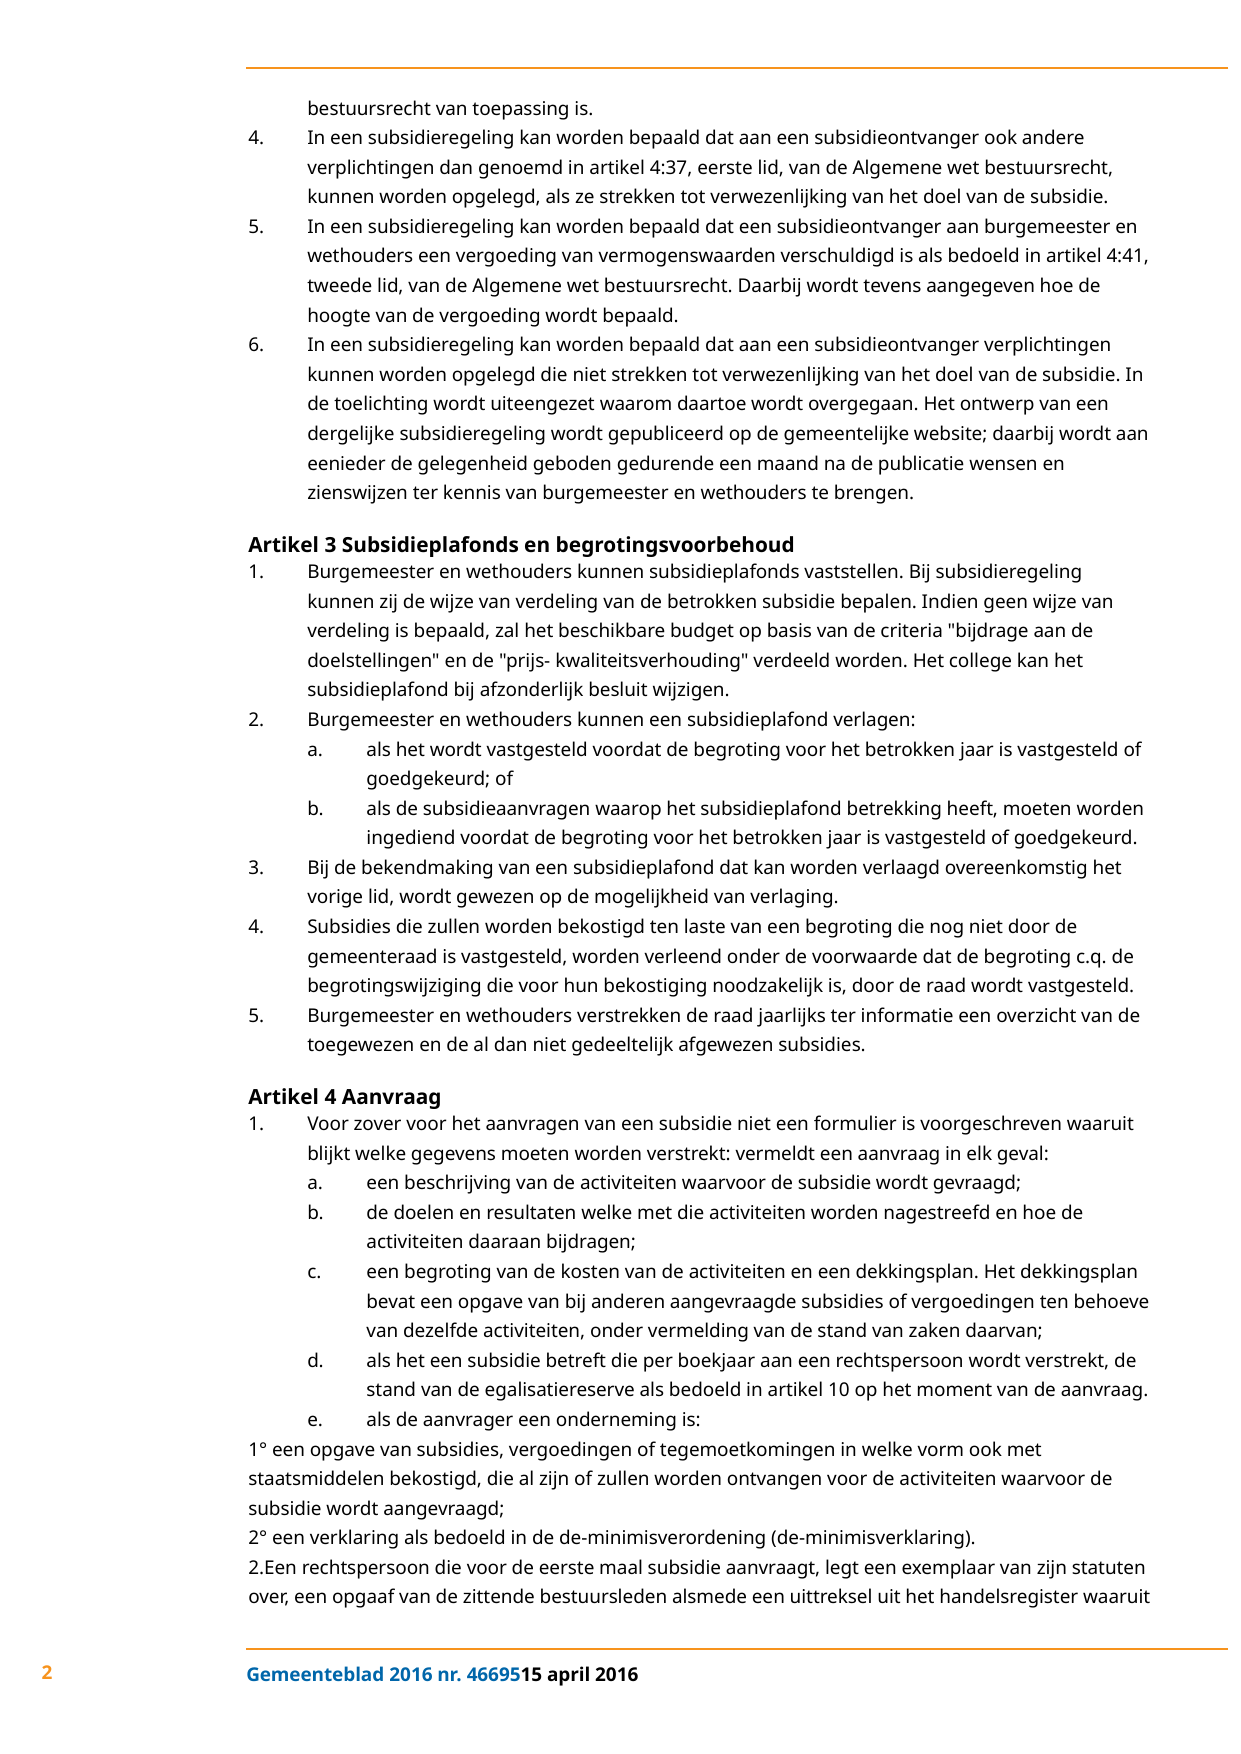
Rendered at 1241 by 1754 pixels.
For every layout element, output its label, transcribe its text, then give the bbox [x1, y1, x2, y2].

list een beschrijving van de activiteiten waarvoor de subsidie wordt gevraagd; [307, 1169, 1152, 1195]
list de doelen en resultaten welke met die activiteiten worden nagestreefd en hoe de activiteiten daaraan bijdragen; [307, 1199, 1152, 1254]
list Burgemeester en wethouders kunnen een subsidieplafond verlagen: [248, 706, 1152, 732]
list Subsidies die zullen worden bekostigd ten laste van een begroting die nog niet door de gemeenteraad is vastgesteld, worden verleend onder de voorwaarde dat de begroting c.q. de begrotingswijziging die voor hun bekostiging noodzakelijk is, door de raad wordt vastgesteld. [248, 913, 1152, 998]
list een begroting van de kosten van de activiteiten en een dekkingsplan. Het dekkingsplan bevat een opgave van bij anderen aangevraagde subsidies of vergoedingen ten behoeve van dezelfde activiteiten, onder vermelding van de stand van zaken daarvan; [307, 1258, 1152, 1343]
list Burgemeester en wethouders verstrekken de raad jaarlijks ter informatie een overzicht van de toegewezen en de al dan niet gedeeltelijk afgewezen subsidies. [248, 1002, 1152, 1057]
text Artikel 4 Aanvraag [248, 1082, 1152, 1110]
text 1° een opgave van subsidies, vergoedingen of tegemoetkomingen in welke vorm ook met staatsmiddelen bekostigd, die al zijn of zullen worden ontvangen voor de activiteiten waarvoor de subsidie wordt aangevraagd; [248, 1436, 1152, 1521]
list als de aanvrager een onderneming is: [307, 1406, 1152, 1432]
list Bij de bekendmaking van een subsidieplafond dat kan worden verlaagd overeenkomstig het vorige lid, wordt gewezen op de mogelijkheid van verlaging. [248, 854, 1152, 909]
list als het wordt vastgesteld voordat de begroting voor het betrokken jaar is vastgesteld of goedgekeurd; of [307, 736, 1152, 791]
list Voor zover voor het aanvragen van een subsidie niet een formulier is voorgeschreven waaruit blijkt welke gegevens moeten worden verstrekt: vermeldt een aanvraag in elk geval: [248, 1110, 1152, 1166]
picture [41, 47, 231, 172]
list als de subsidieaanvragen waarop het subsidieplafond betrekking heeft, moeten worden ingediend voordat de begroting voor het betrokken jaar is vastgesteld of goedgekeurd. [307, 795, 1152, 850]
list In een subsidieregeling kan worden bepaald dat aan een subsidieontvanger verplichtingen kunnen worden opgelegd die niet strekken tot verwezenlijking van het doel van de subsidie. In de toelichting wordt uiteengezet waarom daartoe wordt overgegaan. Het ontwerp van een dergelijke subsidieregeling wordt gepubliceerd op de gemeentelijke website; daarbij wordt aan eenieder de gelegenheid geboden gedurende een maand na de publicatie wensen en zienswijzen ter kennis van burgemeester en wethouders te brengen. [248, 331, 1152, 505]
text 2° een verklaring als bedoeld in de de-minimisverordening (de-minimisverklaring). [248, 1524, 1152, 1550]
text Artikel 3 Subsidieplafonds en begrotingsvoorbehoud [248, 530, 1152, 558]
list Burgemeester en wethouders kunnen subsidieplafonds vaststellen. Bij subsidieregeling kunnen zij de wijze van verdeling van de betrokken subsidie bepalen. Indien geen wijze van verdeling is bepaald, zal het beschikbare budget op basis van de criteria "bijdrage aan de doelstellingen" en de "prijs- kwaliteitsverhouding" verdeeld worden. Het college kan het subsidieplafond bij afzonderlijk besluit wijzigen. [248, 558, 1152, 702]
list bestuursrecht van toepassing is. [248, 95, 1152, 121]
list In een subsidieregeling kan worden bepaald dat aan een subsidieontvanger ook andere verplichtingen dan genoemd in artikel 4:37, eerste lid, van de Algemene wet bestuursrecht, kunnen worden opgelegd, als ze strekken tot verwezenlijking van het doel van de subsidie. [248, 124, 1152, 209]
list In een subsidieregeling kan worden bepaald dat een subsidieontvanger aan burgemeester en wethouders een vergoeding van vermogenswaarden verschuldigd is als bedoeld in artikel 4:41, tweede lid, van de Algemene wet bestuursrecht. Daarbij wordt tevens aangegeven hoe de hoogte van de vergoeding wordt bepaald. [248, 213, 1152, 328]
list als het een subsidie betreft die per boekjaar aan een rechtspersoon wordt verstrekt, de stand van de egalisatiereserve als bedoeld in artikel 10 op het moment van de aanvraag. [307, 1347, 1152, 1402]
text 2.Een rechtspersoon die voor de eerste maal subsidie aanvraagt, legt een exemplaar van zijn statuten over, een opgaaf van de zittende bestuursleden alsmede een uittreksel uit het handelsregister waaruit [248, 1554, 1152, 1609]
